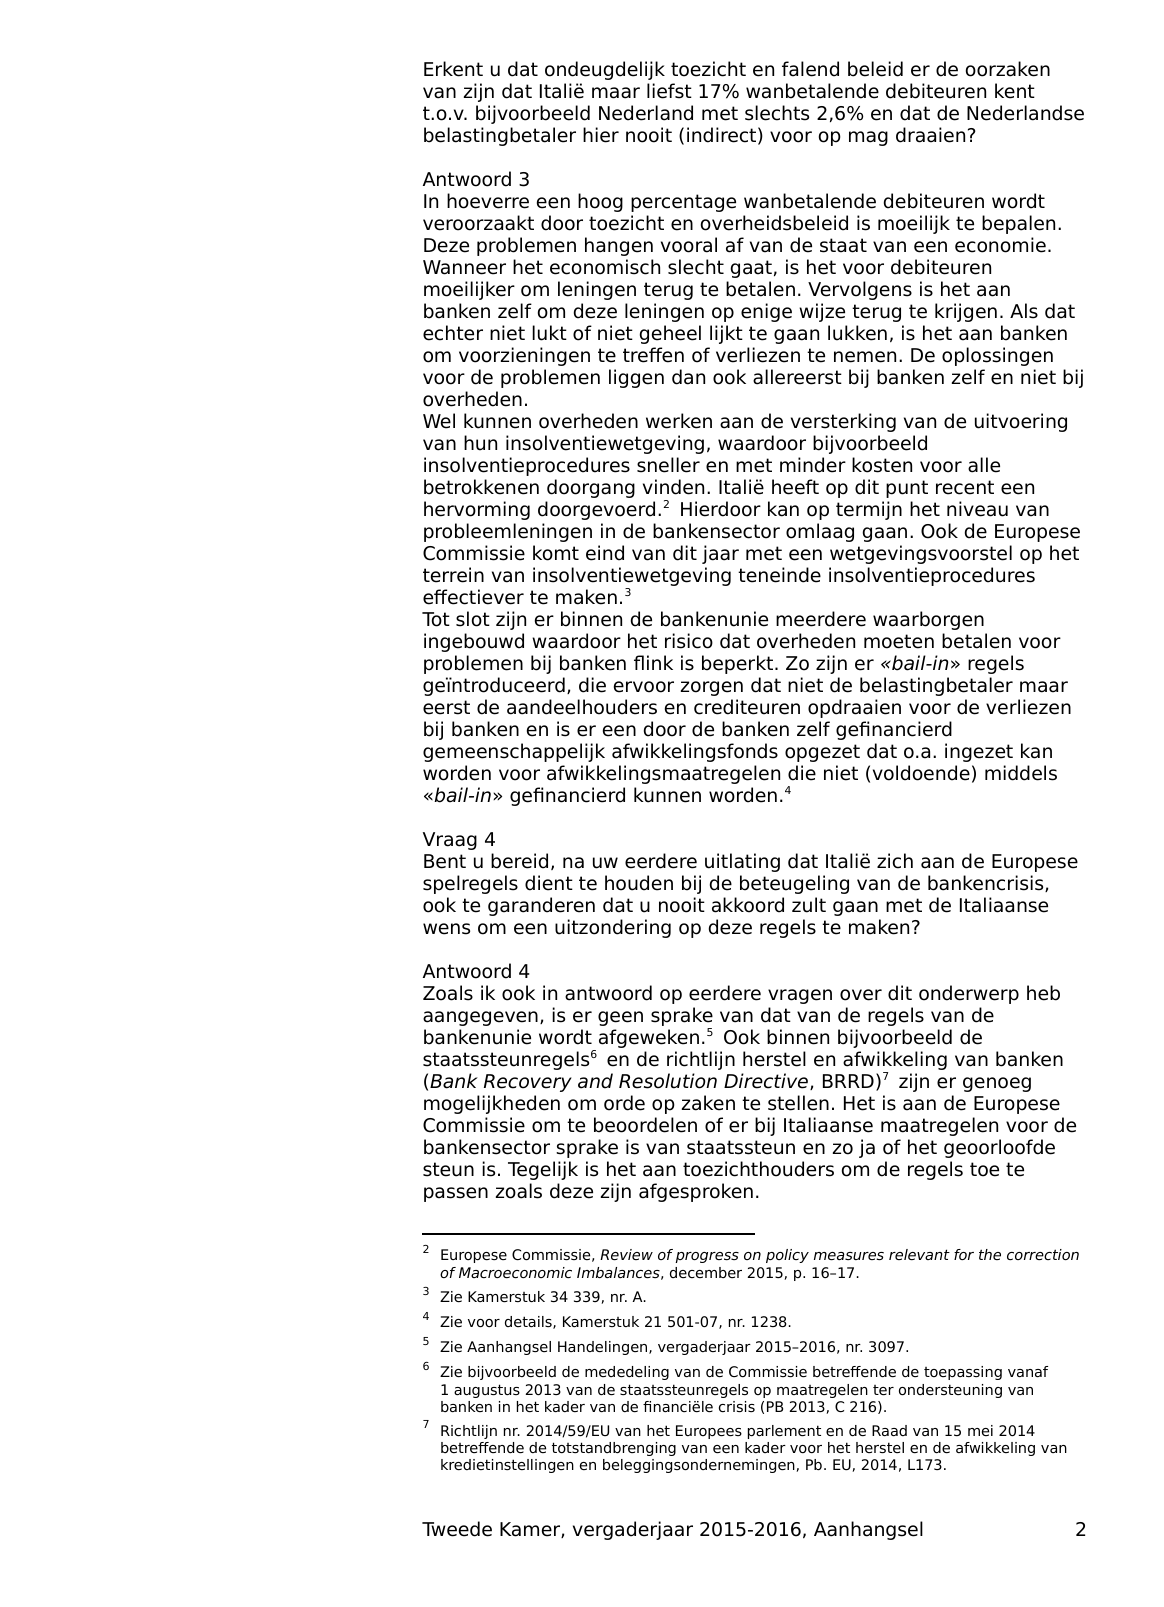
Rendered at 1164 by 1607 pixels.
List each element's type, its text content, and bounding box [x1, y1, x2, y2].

text Zie bijvoorbeeld de mededeling van de Commissie betreffende de toepassing vanaf 1 augustus 2013 van de staatssteunregels op maatregelen ter ondersteuning van banken in het kader van de financiële crisis (PB 2013, C 216). [422, 1360, 1087, 1416]
text Zie Aanhangsel Handelingen, vergaderjaar 2015–2016, nr. 3097. [422, 1335, 1087, 1357]
text Zie Kamerstuk 34 339, nr. A. [422, 1285, 1087, 1307]
text Antwoord 3 [422, 169, 1087, 191]
text Europese Commissie, Review of progress on policy measures relevant for the correction of Macroeconomic Imbalances, december 2015, p. 16–17. [422, 1243, 1087, 1282]
text Wel kunnen overheden werken aan de versterking van de uitvoering van hun insolventiewetgeving, waardoor bijvoorbeeld insolventieprocedures sneller en met minder kosten voor alle betrokkenen doorgang vinden. Italië heeft op dit punt recent een hervorming doorgevoerd. Hierdoor kan op termijn het niveau van probleemleningen in de bankensector omlaag gaan. Ook de Europese Commissie komt eind van dit jaar met een wetgevingsvoorstel op het terrein van insolventiewetgeving teneinde insolventieprocedures effectiever te maken. [422, 411, 1087, 609]
text Richtlijn nr. 2014/59/EU van het Europees parlement en de Raad van 15 mei 2014 betreffende de totstandbrenging van een kader voor het herstel en de afwikkeling van kredietinstellingen en beleggingsondernemingen, Pb. EU, 2014, L173. [422, 1418, 1087, 1474]
text Vraag 4 [422, 829, 1087, 851]
text Tot slot zijn er binnen de bankenunie meerdere waarborgen ingebouwd waardoor het risico dat overheden moeten betalen voor problemen bij banken flink is beperkt. Zo zijn er «bail-in» regels geïntroduceerd, die ervoor zorgen dat niet de belastingbetaler maar eerst de aandeelhouders en crediteuren opdraaien voor de verliezen bij banken en is er een door de banken zelf gefinancierd gemeenschappelijk afwikkelingsfonds opgezet dat o.a. ingezet kan worden voor afwikkelingsmaatregelen die niet (voldoende) middels «bail-in» gefinancierd kunnen worden. [422, 609, 1087, 807]
text Antwoord 4 [422, 961, 1087, 983]
text Zie voor details, Kamerstuk 21 501-07, nr. 1238. [422, 1310, 1087, 1332]
text In hoeverre een hoog percentage wanbetalende debiteuren wordt veroorzaakt door toezicht en overheidsbeleid is moeilijk te bepalen. Deze problemen hangen vooral af van de staat van een economie. Wanneer het economisch slecht gaat, is het voor debiteuren moeilijker om leningen terug te betalen. Vervolgens is het aan banken zelf om deze leningen op enige wijze terug te krijgen. Als dat echter niet lukt of niet geheel lijkt te gaan lukken, is het aan banken om voorzieningen te treffen of verliezen te nemen. De oplossingen voor de problemen liggen dan ook allereerst bij banken zelf en niet bij overheden. [422, 191, 1087, 411]
text Zoals ik ook in antwoord op eerdere vragen over dit onderwerp heb aangegeven, is er geen sprake van dat van de regels van de bankenunie wordt afgeweken. Ook binnen bijvoorbeeld de staatssteunregels en de richtlijn herstel en afwikkeling van banken (Bank Recovery and Resolution Directive, BRRD) zijn er genoeg mogelijkheden om orde op zaken te stellen. Het is aan de Europese Commissie om te beoordelen of er bij Italiaanse maatregelen voor de bankensector sprake is van staatssteun en zo ja of het geoorloofde steun is. Tegelijk is het aan toezichthouders om de regels toe te passen zoals deze zijn afgesproken. [422, 983, 1087, 1203]
text Bent u bereid, na uw eerdere uitlating dat Italië zich aan de Europese spelregels dient te houden bij de beteugeling van de bankencrisis, ook te garanderen dat u nooit akkoord zult gaan met de Italiaanse wens om een uitzondering op deze regels te maken? [422, 851, 1087, 939]
text Erkent u dat ondeugdelijk toezicht en falend beleid er de oorzaken van zijn dat Italië maar liefst 17% wanbetalende debiteuren kent t.o.v. bijvoorbeeld Nederland met slechts 2,6% en dat de Nederlandse belastingbetaler hier nooit (indirect) voor op mag draaien? [422, 59, 1087, 147]
